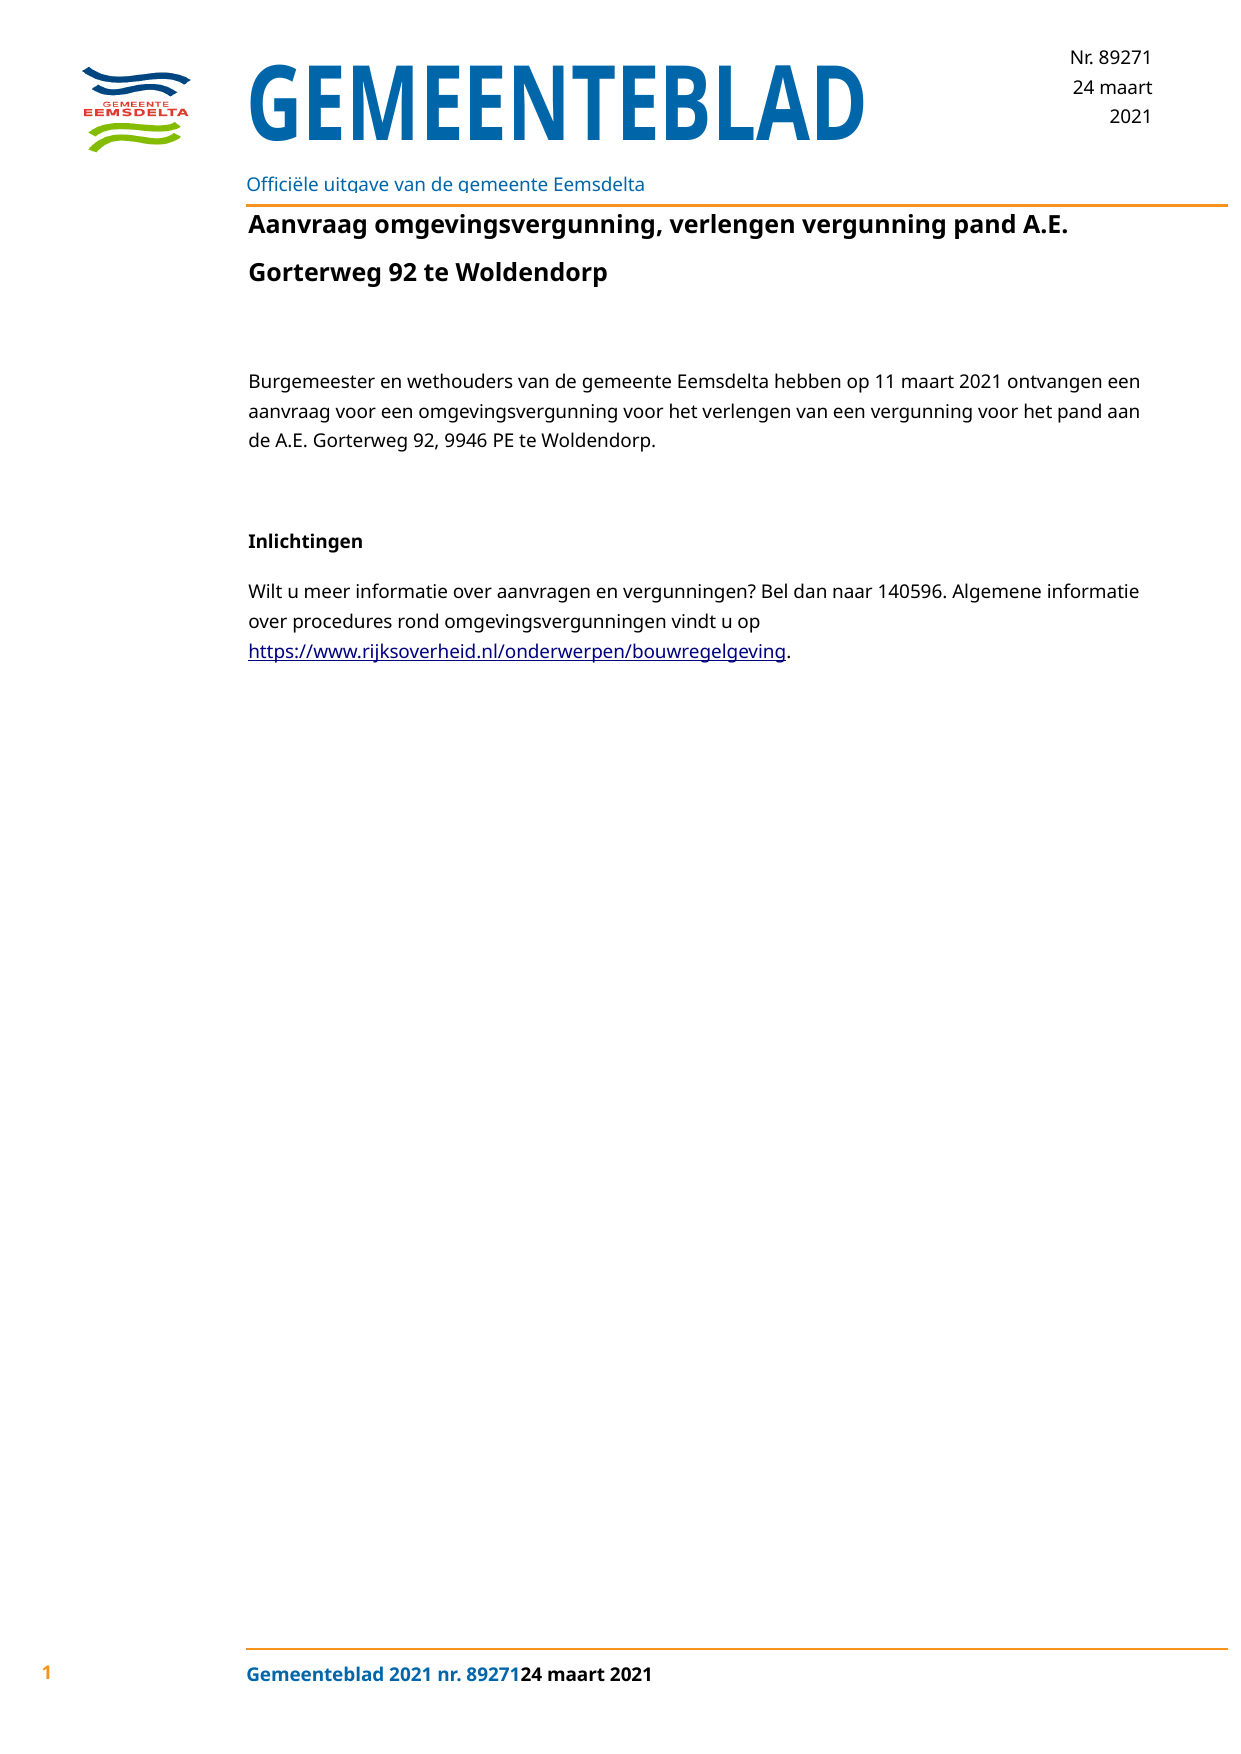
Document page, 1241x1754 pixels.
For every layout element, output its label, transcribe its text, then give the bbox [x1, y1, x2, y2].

picture [41, 47, 231, 172]
text Wilt u meer informatie over aanvragen en vergunningen? Bel dan naar 140596. Algemene informatie over procedures rond omgevingsvergunningen vindt u op https://www.rijksoverheid.nl/onderwerpen/bouwregelgeving. [248, 579, 1152, 664]
text Inlichtingen [248, 528, 1152, 554]
text Aanvraag omgevingsvergunning, verlengen vergunning pand A.E. Gorterweg 92 te Woldendorp [248, 207, 1152, 288]
text Burgemeester en wethouders van de gemeente Eemsdelta hebben op 11 maart 2021 ontvangen een aanvraag voor een omgevingsvergunning voor het verlengen van een vergunning voor het pand aan de A.E. Gorterweg 92, 9946 PE te Woldendorp. [248, 368, 1152, 453]
